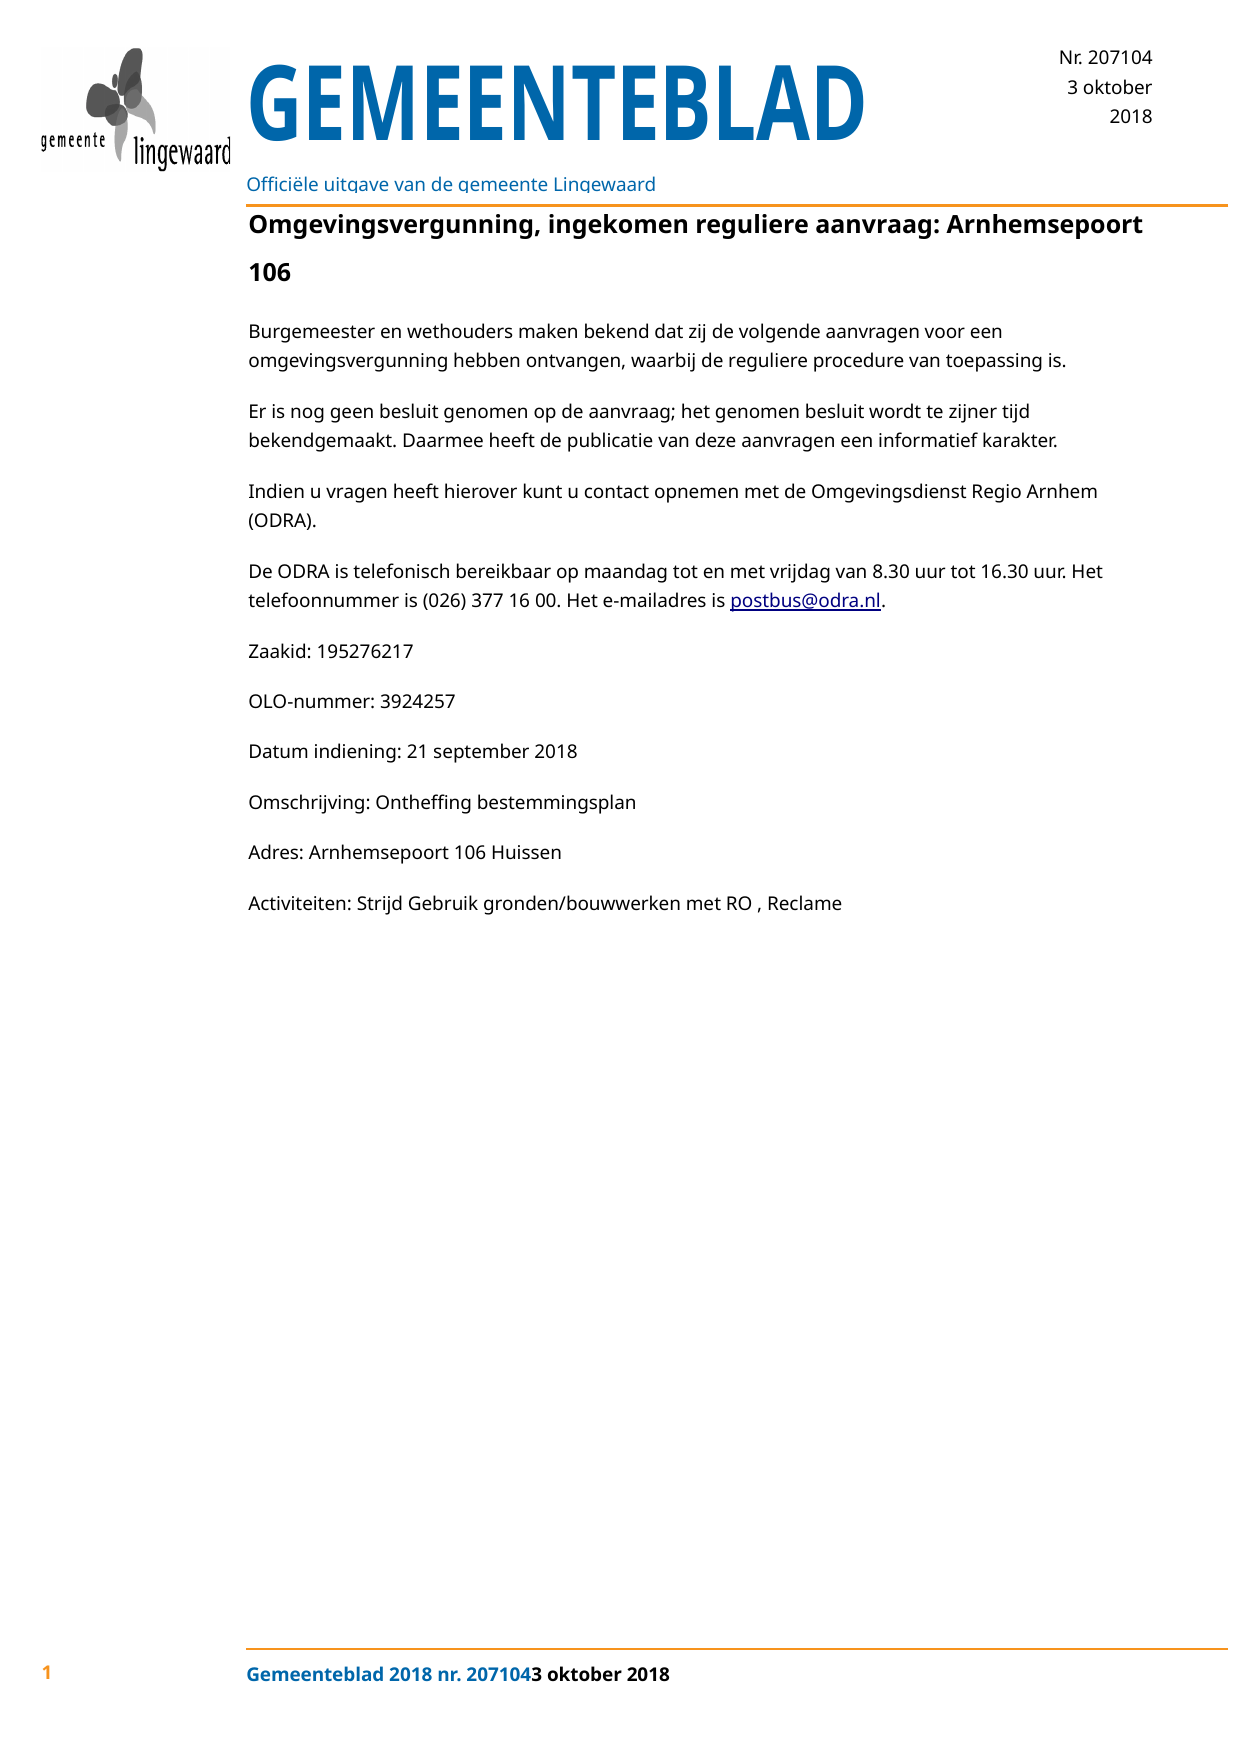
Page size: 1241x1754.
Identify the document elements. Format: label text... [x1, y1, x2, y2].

text Burgemeester en wethouders maken bekend dat zij de volgende aanvragen voor een omgevingsvergunning hebben ontvangen, waarbij de reguliere procedure van toepassing is. [248, 318, 1152, 373]
text Datum indiening: 21 september 2018 [248, 739, 1152, 764]
text De ODRA is telefonisch bereikbaar op maandag tot en met vrijdag van 8.30 uur tot 16.30 uur. Het telefoonnummer is (026) 377 16 00. Het e-mailadres is postbus@odra.nl. [248, 558, 1152, 613]
picture [41, 47, 231, 172]
text Omschrijving: Ontheffing bestemmingsplan [248, 789, 1152, 815]
text OLO-nummer: 3924257 [248, 688, 1152, 714]
text Zaakid: 195276217 [248, 638, 1152, 664]
text Adres: Arnhemsepoort 106 Huissen [248, 839, 1152, 865]
text Er is nog geen besluit genomen op de aanvraag; het genomen besluit wordt te zijner tijd bekendgemaakt. Daarmee heeft de publicatie van deze aanvragen een informatief karakter. [248, 398, 1152, 453]
text Activiteiten: Strijd Gebruik gronden/bouwwerken met RO , Reclame [248, 890, 1152, 916]
text Omgevingsvergunning, ingekomen reguliere aanvraag: Arnhemsepoort 106 [248, 207, 1152, 288]
text Indien u vragen heeft hierover kunt u contact opnemen met de Omgevingsdienst Regio Arnhem (ODRA). [248, 478, 1152, 533]
